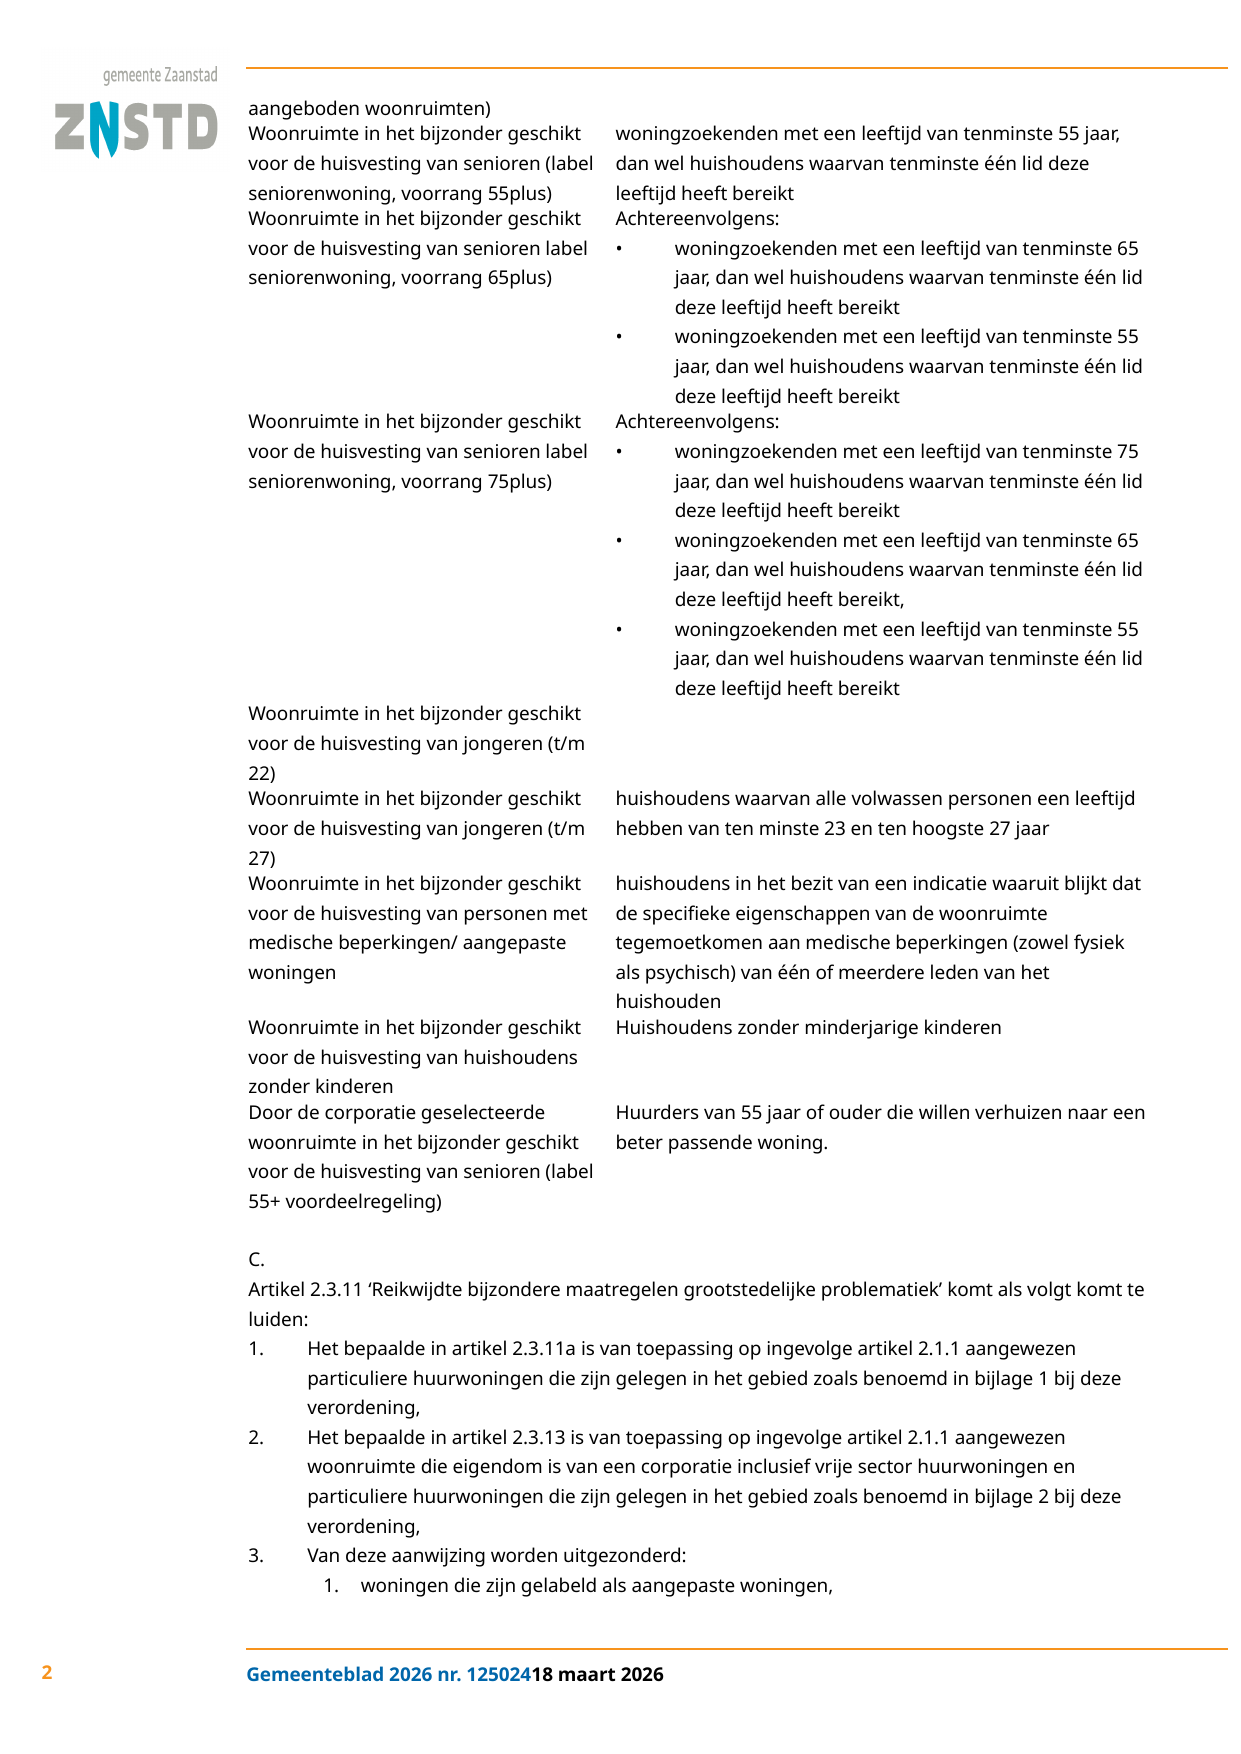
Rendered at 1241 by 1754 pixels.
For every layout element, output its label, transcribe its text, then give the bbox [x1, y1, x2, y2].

table_cell [615, 95, 1152, 121]
table_cell aangeboden woonruimten) [248, 95, 615, 121]
list woningen die zijn gelabeld als aangepaste woningen, [323, 1572, 1152, 1598]
table_cell [615, 701, 1152, 786]
table_cell Door de corporatie geselecteerde woonruimte in het bijzonder geschikt voor de huisvesting van senioren (label 55+ voordeelregeling) [248, 1099, 615, 1214]
table_cell Woonruimte in het bijzonder geschikt voor de huisvesting van jongeren (t/m 22) [248, 701, 615, 786]
table_cell huishoudens in het bezit van een indicatie waaruit blijkt dat de specifieke eigenschappen van de woonruimte tegemoetkomen aan medische beperkingen (zowel fysiek als psychisch) van één of meerdere leden van het huishouden [615, 870, 1152, 1014]
table_cell Huurders van 55 jaar of ouder die willen verhuizen naar een beter passende woning. [615, 1099, 1152, 1214]
table_cell Woonruimte in het bijzonder geschikt voor de huisvesting van senioren label seniorenwoning, voorrang 75plus) [248, 409, 615, 701]
picture [41, 47, 231, 172]
list Het bepaalde in artikel 2.3.11a is van toepassing op ingevolge artikel 2.1.1 aangewezen particuliere huurwoningen die zijn gelegen in het gebied zoals benoemd in bijlage 1 bij deze verordening, [248, 1335, 1152, 1420]
table_cell Woonruimte in het bijzonder geschikt voor de huisvesting van jongeren (t/m 27) [248, 786, 615, 870]
table_cell Woonruimte in het bijzonder geschikt voor de huisvesting van huishoudens zonder kinderen [248, 1015, 615, 1099]
table_cell huishoudens waarvan alle volwassen personen een leeftijd hebben van ten minste 23 en ten hoogste 27 jaar [615, 786, 1152, 870]
list Het bepaalde in artikel 2.3.13 is van toepassing op ingevolge artikel 2.1.1 aangewezen woonruimte die eigendom is van een corporatie inclusief vrije sector huurwoningen en particuliere huurwoningen die zijn gelegen in het gebied zoals benoemd in bijlage 2 bij deze verordening, [248, 1424, 1152, 1539]
table_cell Huishoudens zonder minderjarige kinderen [615, 1015, 1152, 1099]
text C. [248, 1247, 1152, 1272]
table_cell Achtereenvolgens: woningzoekenden met een leeftijd van tenminste 65 jaar, dan wel huishoudens waarvan tenminste één lid deze leeftijd heeft bereikt woningzoekenden met een leeftijd van tenminste 55 jaar, dan wel huishoudens waarvan tenminste één lid deze leeftijd heeft bereikt [615, 205, 1152, 409]
table_cell Woonruimte in het bijzonder geschikt voor de huisvesting van personen met medische beperkingen/ aangepaste woningen [248, 870, 615, 1014]
text Artikel 2.3.11 ‘Reikwijdte bijzondere maatregelen grootstedelijke problematiek’ komt als volgt komt te luiden: [248, 1276, 1152, 1332]
table_cell woningzoekenden met een leeftijd van tenminste 55 jaar, dan wel huishoudens waarvan tenminste één lid deze leeftijd heeft bereikt [615, 121, 1152, 205]
table_cell Achtereenvolgens: woningzoekenden met een leeftijd van tenminste 75 jaar, dan wel huishoudens waarvan tenminste één lid deze leeftijd heeft bereikt woningzoekenden met een leeftijd van tenminste 65 jaar, dan wel huishoudens waarvan tenminste één lid deze leeftijd heeft bereikt, woningzoekenden met een leeftijd van tenminste 55 jaar, dan wel huishoudens waarvan tenminste één lid deze leeftijd heeft bereikt [615, 409, 1152, 701]
list Van deze aanwijzing worden uitgezonderd: [248, 1542, 1152, 1568]
table_cell Woonruimte in het bijzonder geschikt voor de huisvesting van senioren (label seniorenwoning, voorrang 55plus) [248, 121, 615, 205]
table_cell Woonruimte in het bijzonder geschikt voor de huisvesting van senioren label seniorenwoning, voorrang 65plus) [248, 205, 615, 409]
